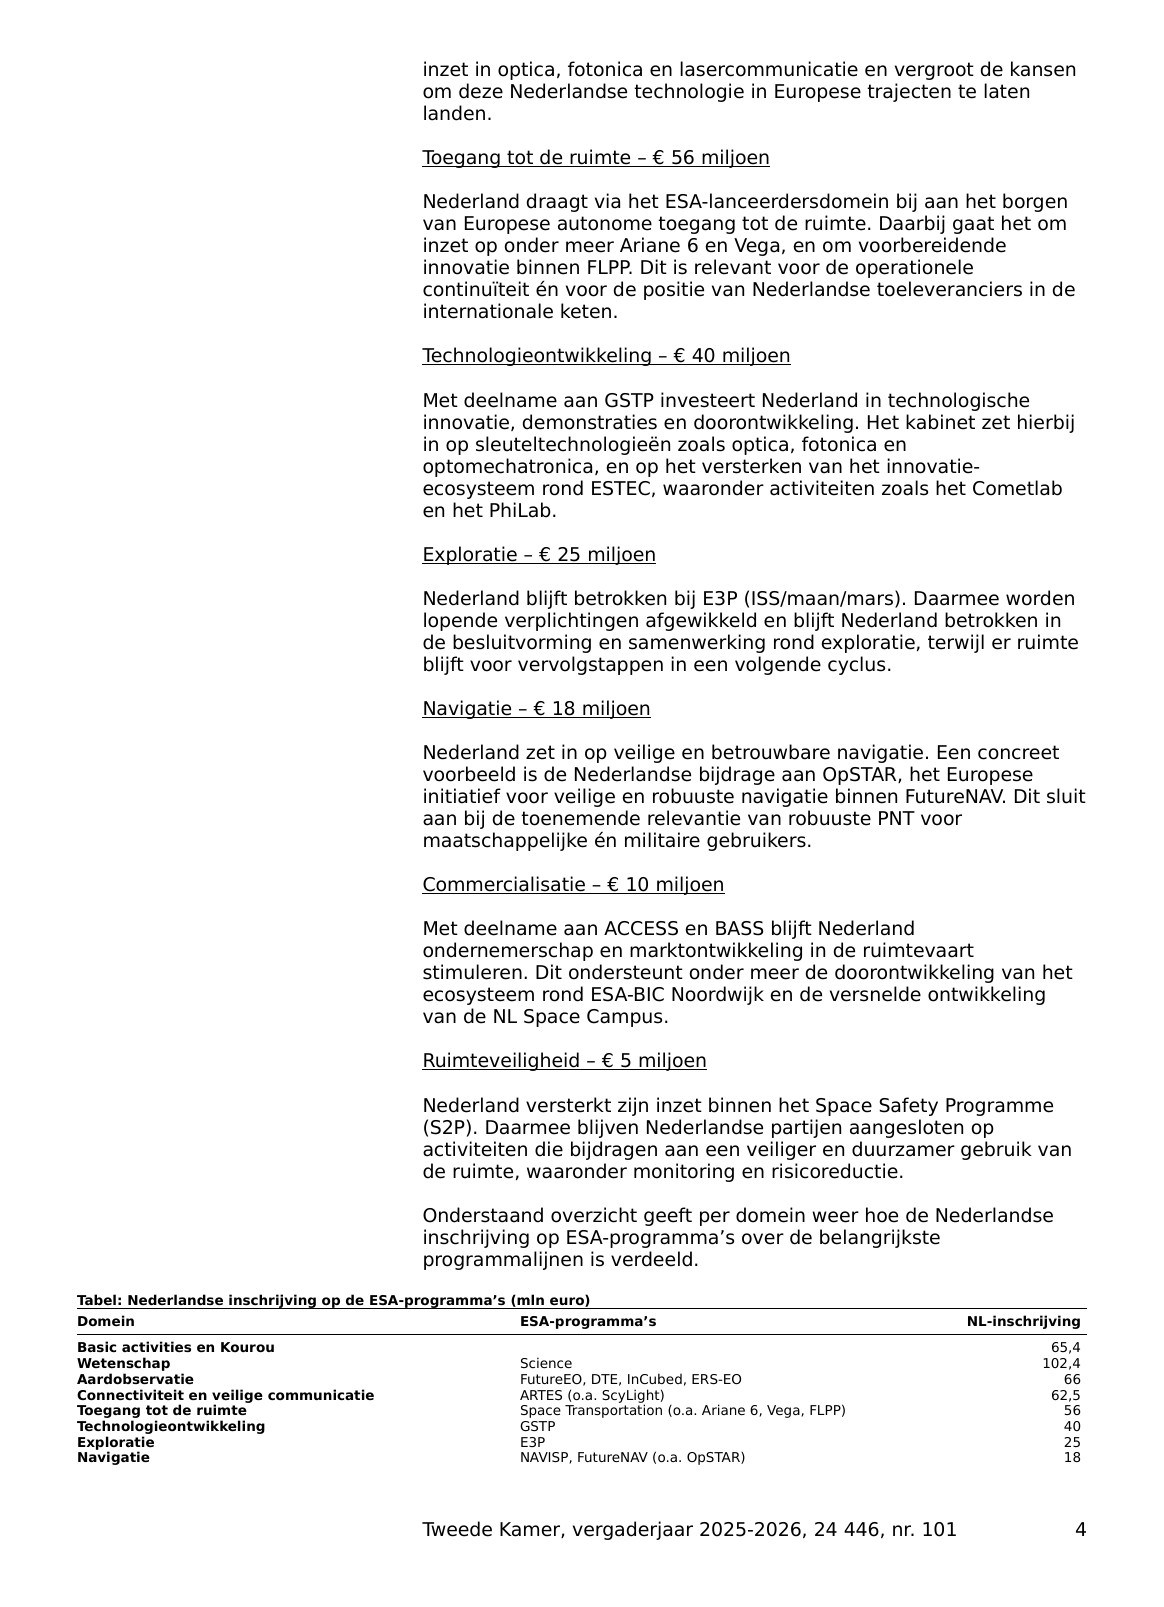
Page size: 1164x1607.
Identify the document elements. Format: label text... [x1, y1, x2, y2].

subtitle Exploratie – € 25 miljoen [422, 544, 1087, 566]
table_header Tabel: Nederlandse inschrijving op de ESA-programma’s (mln euro) [77, 1293, 1087, 1308]
text Met deelname aan GSTP investeert Nederland in technologische innovatie, demonstraties en doorontwikkeling. Het kabinet zet hierbij in op sleuteltechnologieën zoals optica, fotonica en optomechatronica, en op het versterken van het innovatie-ecosysteem rond ESTEC, waaronder activiteiten zoals het Cometlab en het PhiLab. [422, 389, 1087, 521]
table_cell ARTES (o.a. ScyLight) [514, 1387, 957, 1403]
table_cell Navigatie [77, 1450, 514, 1466]
table_cell NL-inschrijving [957, 1309, 1087, 1334]
text Nederland versterkt zijn inzet binnen het Space Safety Programme (S2P). Daarmee blijven Nederlandse partijen aangesloten op activiteiten die bijdragen aan een veiliger en duurzamer gebruik van de ruimte, waaronder monitoring en risicoreductie. [422, 1094, 1087, 1182]
table_cell 25 [957, 1435, 1087, 1450]
text Nederland blijft betrokken bij E3P (ISS/maan/mars). Daarmee worden lopende verplichtingen afgewikkeld en blijft Nederland betrokken in de besluitvorming en samenwerking rond exploratie, terwijl er ruimte blijft voor vervolgstappen in een volgende cyclus. [422, 588, 1087, 676]
table_cell FutureEO, DTE, InCubed, ERS-EO [514, 1372, 957, 1387]
subtitle Technologieontwikkeling – € 40 miljoen [422, 345, 1087, 367]
table_cell E3P [514, 1435, 957, 1450]
subtitle Toegang tot de ruimte – € 56 miljoen [422, 147, 1087, 169]
table_cell 56 [957, 1403, 1087, 1419]
table_cell 102,4 [957, 1356, 1087, 1372]
table_cell ESA-programma’s [514, 1309, 957, 1334]
subtitle Ruimteveiligheid – € 5 miljoen [422, 1050, 1087, 1072]
table_cell Domein [77, 1309, 514, 1334]
table_cell NAVISP, FutureNAV (o.a. OpSTAR) [514, 1450, 957, 1466]
table_cell 18 [957, 1450, 1087, 1466]
subtitle Commercialisatie – € 10 miljoen [422, 874, 1087, 896]
table_cell [514, 1335, 957, 1356]
text Met deelname aan ACCESS en BASS blijft Nederland ondernemerschap en marktontwikkeling in de ruimtevaart stimuleren. Dit ondersteunt onder meer de doorontwikkeling van het ecosysteem rond ESA-BIC Noordwijk en de versnelde ontwikkeling van de NL Space Campus. [422, 918, 1087, 1028]
text inzet in optica, fotonica en lasercommunicatie en vergroot de kansen om deze Nederlandse technologie in Europese trajecten te laten landen. [422, 59, 1087, 125]
table_cell Basic activities en Kourou [77, 1335, 514, 1356]
table_cell 66 [957, 1372, 1087, 1387]
table_cell Aardobservatie [77, 1372, 514, 1387]
text Nederland draagt via het ESA-lanceerdersdomein bij aan het borgen van Europese autonome toegang tot de ruimte. Daarbij gaat het om inzet op onder meer Ariane 6 en Vega, en om voorbereidende innovatie binnen FLPP. Dit is relevant voor de operationele continuïteit én voor de positie van Nederlandse toeleveranciers in de internationale keten. [422, 191, 1087, 323]
table_cell Connectiviteit en veilige communicatie [77, 1387, 514, 1403]
subtitle Navigatie – € 18 miljoen [422, 698, 1087, 720]
table_cell 40 [957, 1419, 1087, 1434]
table_cell Technologieontwikkeling [77, 1419, 514, 1434]
table_cell Exploratie [77, 1435, 514, 1450]
table_cell Wetenschap [77, 1356, 514, 1372]
table_cell 62,5 [957, 1387, 1087, 1403]
table_cell Space Transportation (o.a. Ariane 6, Vega, FLPP) [514, 1403, 957, 1419]
table_cell Toegang tot de ruimte [77, 1403, 514, 1419]
table_cell GSTP [514, 1419, 957, 1434]
text Onderstaand overzicht geeft per domein weer hoe de Nederlandse inschrijving op ESA-programma’s over de belangrijkste programmalijnen is verdeeld. [422, 1205, 1087, 1271]
text Nederland zet in op veilige en betrouwbare navigatie. Een concreet voorbeeld is de Nederlandse bijdrage aan OpSTAR, het Europese initiatief voor veilige en robuuste navigatie binnen FutureNAV. Dit sluit aan bij de toenemende relevantie van robuuste PNT voor maatschappelijke én militaire gebruikers. [422, 742, 1087, 852]
table_cell 65,4 [957, 1335, 1087, 1356]
table_cell Science [514, 1356, 957, 1372]
